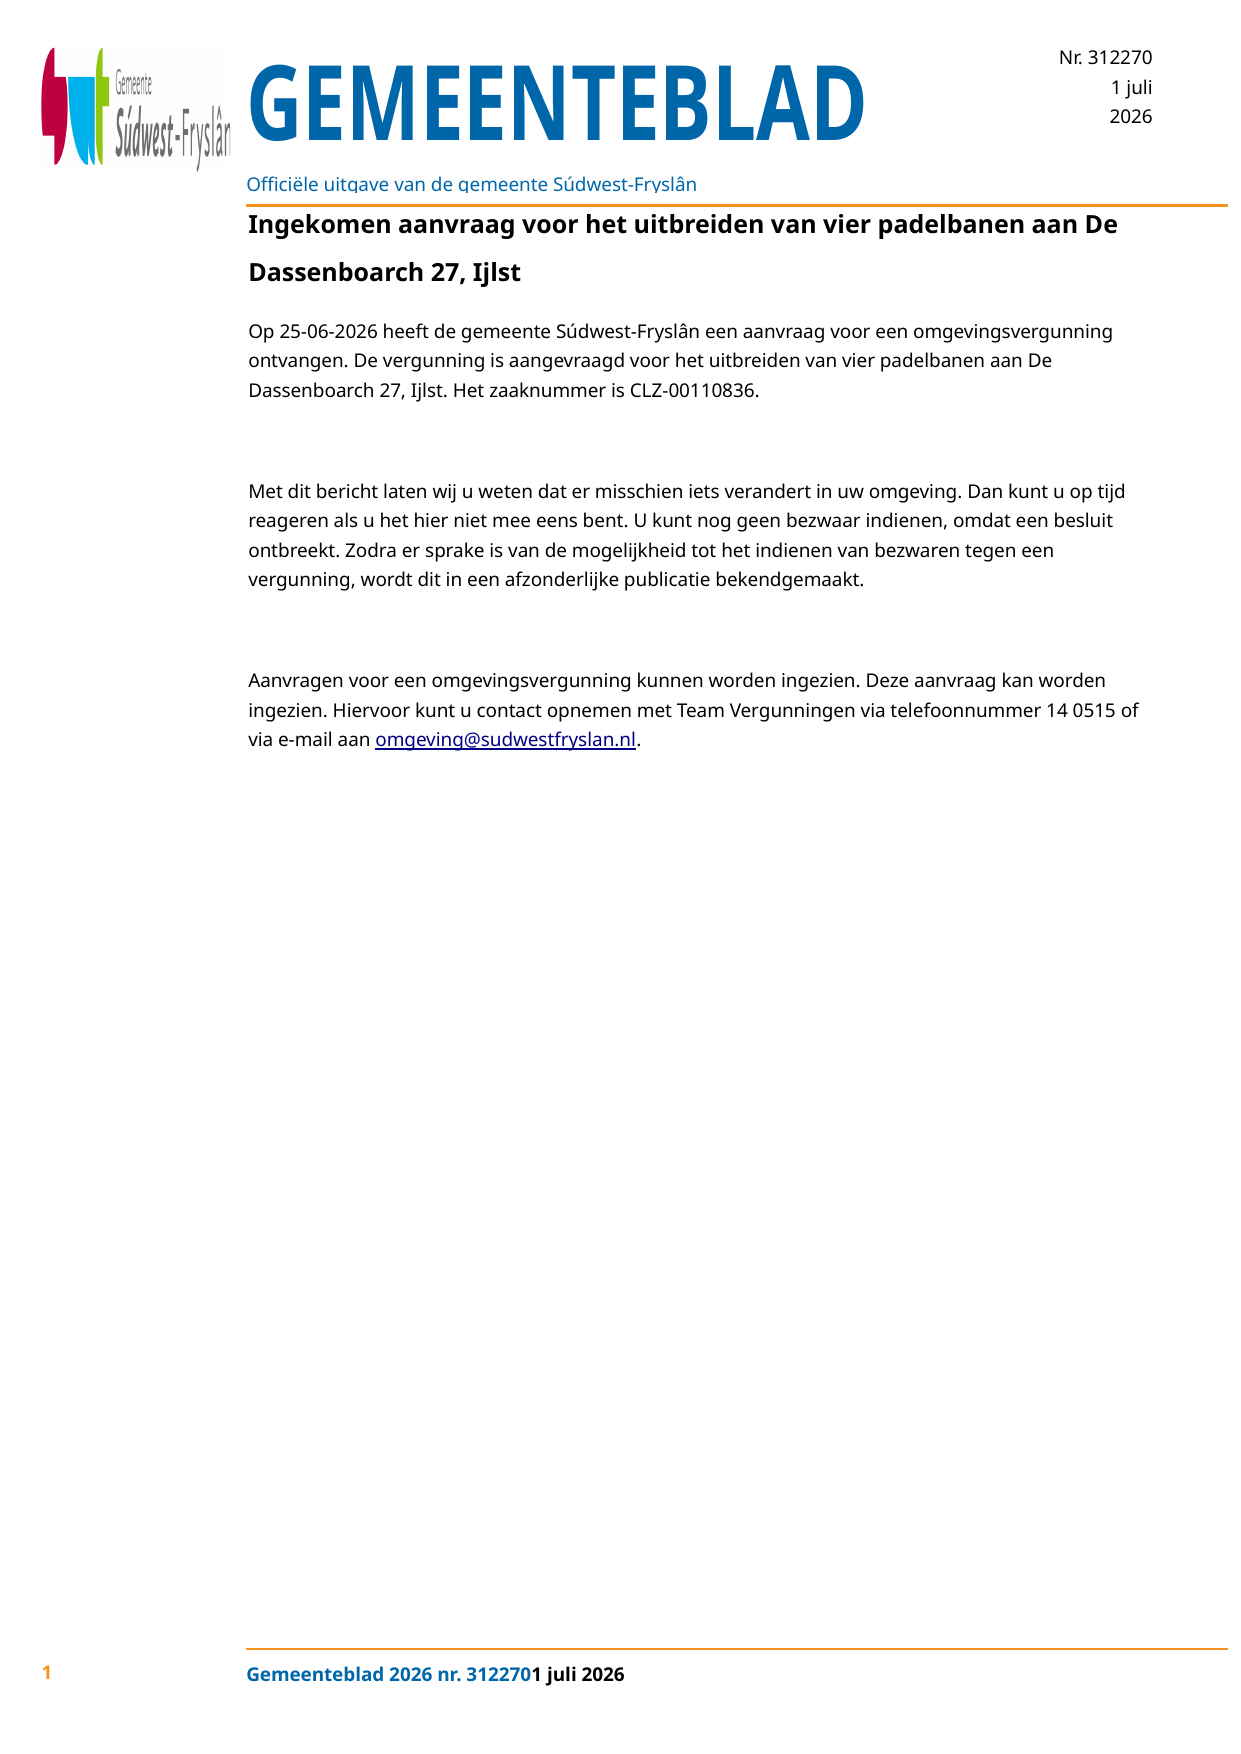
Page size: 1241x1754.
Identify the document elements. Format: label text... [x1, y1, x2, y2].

text Met dit bericht laten wij u weten dat er misschien iets verandert in uw omgeving. Dan kunt u op tijd reageren als u het hier niet mee eens bent. U kunt nog geen bezwaar indienen, omdat een besluit ontbreekt. Zodra er sprake is van de mogelijkheid tot het indienen van bezwaren tegen een vergunning, wordt dit in een afzonderlijke publicatie bekendgemaakt. [248, 478, 1152, 592]
picture [41, 47, 231, 172]
text Op 25-06-2026 heeft de gemeente Súdwest-Fryslân een aanvraag voor een omgevingsvergunning ontvangen. De vergunning is aangevraagd voor het uitbreiden van vier padelbanen aan De Dassenboarch 27, Ijlst. Het zaaknummer is CLZ-00110836. [248, 318, 1152, 403]
text Aanvragen voor een omgevingsvergunning kunnen worden ingezien. Deze aanvraag kan worden ingezien. Hiervoor kunt u contact opnemen met Team Vergunningen via telefoonnummer 14 0515 of via e-mail aan omgeving@sudwestfryslan.nl. [248, 667, 1152, 752]
text Ingekomen aanvraag voor het uitbreiden van vier padelbanen aan De Dassenboarch 27, Ijlst [248, 207, 1152, 288]
